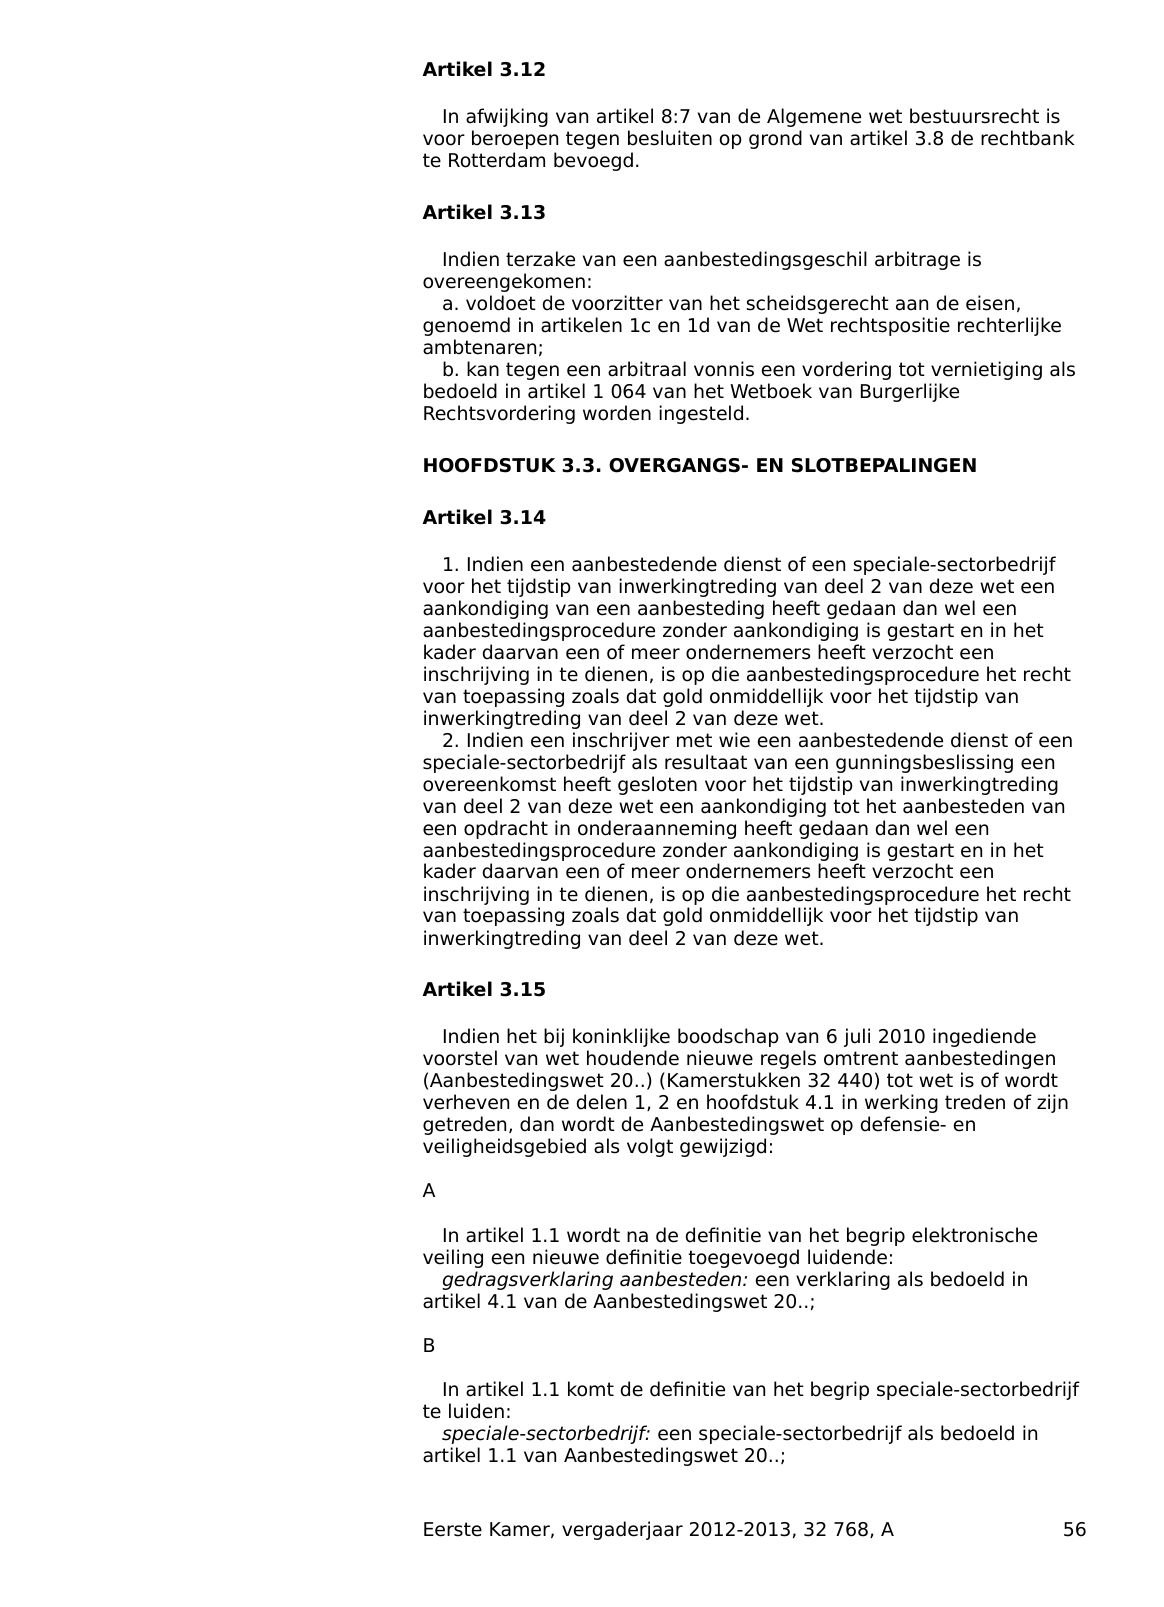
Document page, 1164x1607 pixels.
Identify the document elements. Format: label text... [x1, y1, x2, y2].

text In artikel 1.1 wordt na de definitie van het begrip elektronische veiling een nieuwe definitie toegevoegd luidende: [422, 1224, 1087, 1268]
text gedragsverklaring aanbesteden: een verklaring als bedoeld in artikel 4.1 van de Aanbestedingswet 20..; [422, 1268, 1087, 1312]
text In artikel 1.1 komt de definitie van het begrip speciale-sectorbedrijf te luiden: [422, 1379, 1087, 1423]
subtitle Artikel 3.15 [422, 979, 1087, 1001]
text In afwijking van artikel 8:7 van de Algemene wet bestuursrecht is voor beroepen tegen besluiten op grond van artikel 3.8 de rechtbank te Rotterdam bevoegd. [422, 106, 1087, 172]
text A [422, 1180, 1087, 1202]
text Indien het bij koninklijke boodschap van 6 juli 2010 ingediende voorstel van wet houdende nieuwe regels omtrent aanbestedingen (Aanbestedingswet 20..) (Kamerstukken 32 440) tot wet is of wordt verheven en de delen 1, 2 en hoofdstuk 4.1 in werking treden of zijn getreden, dan wordt de Aanbestedingswet op defensie- en veiligheidsgebied als volgt gewijzigd: [422, 1026, 1087, 1158]
subtitle Artikel 3.14 [422, 507, 1087, 529]
subtitle Artikel 3.12 [422, 59, 1087, 81]
subtitle HOOFDSTUK 3.3. OVERGANGS- EN SLOTBEPALINGEN [422, 455, 1087, 477]
subtitle Artikel 3.13 [422, 202, 1087, 224]
text 1. Indien een aanbestedende dienst of een speciale-sectorbedrijf voor het tijdstip van inwerkingtreding van deel 2 van deze wet een aankondiging van een aanbesteding heeft gedaan dan wel een aanbestedingsprocedure zonder aankondiging is gestart en in het kader daarvan een of meer ondernemers heeft verzocht een inschrijving in te dienen, is op die aanbestedingsprocedure het recht van toepassing zoals dat gold onmiddellijk voor het tijdstip van inwerkingtreding van deel 2 van deze wet. [422, 554, 1087, 729]
text speciale-sectorbedrijf: een speciale-sectorbedrijf als bedoeld in artikel 1.1 van Aanbestedingswet 20..; [422, 1423, 1087, 1467]
text B [422, 1335, 1087, 1357]
text b. kan tegen een arbitraal vonnis een vordering tot vernietiging als bedoeld in artikel 1 064 van het Wetboek van Burgerlijke Rechtsvordering worden ingesteld. [422, 359, 1087, 425]
text 2. Indien een inschrijver met wie een aanbestedende dienst of een speciale-sectorbedrijf als resultaat van een gunningsbeslissing een overeenkomst heeft gesloten voor het tijdstip van inwerkingtreding van deel 2 van deze wet een aankondiging tot het aanbesteden van een opdracht in onderaanneming heeft gedaan dan wel een aanbestedingsprocedure zonder aankondiging is gestart en in het kader daarvan een of meer ondernemers heeft verzocht een inschrijving in te dienen, is op die aanbestedingsprocedure het recht van toepassing zoals dat gold onmiddellijk voor het tijdstip van inwerkingtreding van deel 2 van deze wet. [422, 729, 1087, 949]
text Indien terzake van een aanbestedingsgeschil arbitrage is overeengekomen: [422, 249, 1087, 293]
text a. voldoet de voorzitter van het scheidsgerecht aan de eisen, genoemd in artikelen 1c en 1d van de Wet rechtspositie rechterlijke ambtenaren; [422, 293, 1087, 359]
